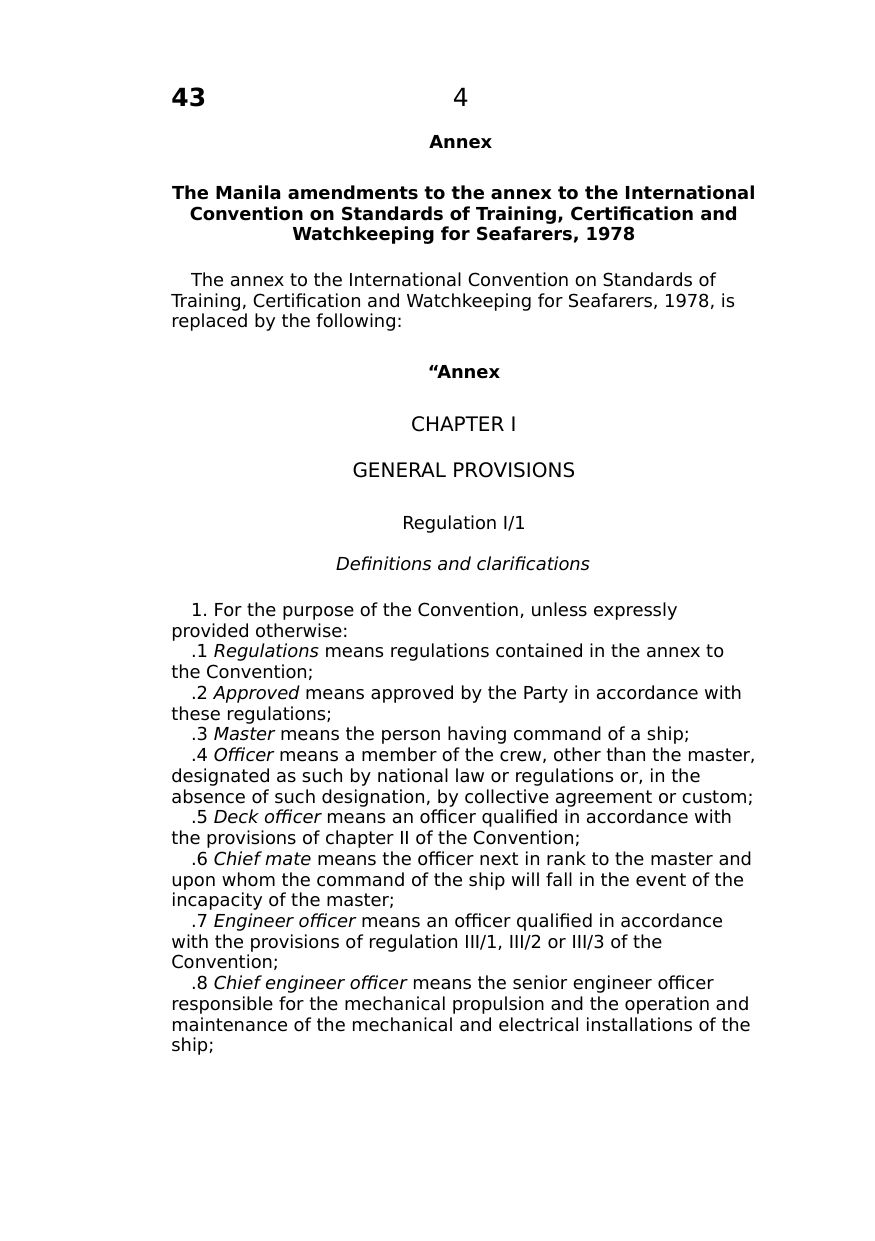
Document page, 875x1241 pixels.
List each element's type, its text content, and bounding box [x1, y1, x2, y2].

subtitle Annex [171, 132, 756, 153]
text .7 Engineer officer means an officer qualified in accordance with the provisions of regulation III/1, III/2 or III/3 of the Convention; [171, 911, 756, 973]
text 1. For the purpose of the Convention, unless expressly provided otherwise: [171, 600, 756, 641]
subtitle CHAPTER I GENERAL PROVISIONS [171, 413, 756, 483]
text .2 Approved means approved by the Party in accordance with these regulations; [171, 683, 756, 724]
subtitle The Manila amendments to the annex to the International Convention on Standards of Training, Certification and Watchkeeping for Seafarers, 1978 [171, 183, 756, 245]
text .5 Deck officer means an officer qualified in accordance with the provisions of chapter II of the Convention; [171, 807, 756, 849]
text .3 Master means the person having command of a ship; [171, 724, 756, 745]
subtitle Regulation I/1 Definitions and clarifications [171, 513, 756, 575]
text .4 Officer means a member of the crew, other than the master, designated as such by national law or regulations or, in the absence of such designation, by collective agreement or custom; [171, 745, 756, 807]
text .8 Chief engineer officer means the senior engineer officer responsible for the mechanical propulsion and the operation and maintenance of the mechanical and electrical installations of the ship; [171, 973, 756, 1056]
text The annex to the International Convention on Standards of Training, Certification and Watchkeeping for Seafarers, 1978, is replaced by the following: [171, 270, 756, 332]
text .6 Chief mate means the officer next in rank to the master and upon whom the command of the ship will fall in the event of the incapacity of the master; [171, 849, 756, 911]
subtitle “Annex [171, 362, 756, 383]
text .1 Regulations means regulations contained in the annex to the Convention; [171, 641, 756, 683]
